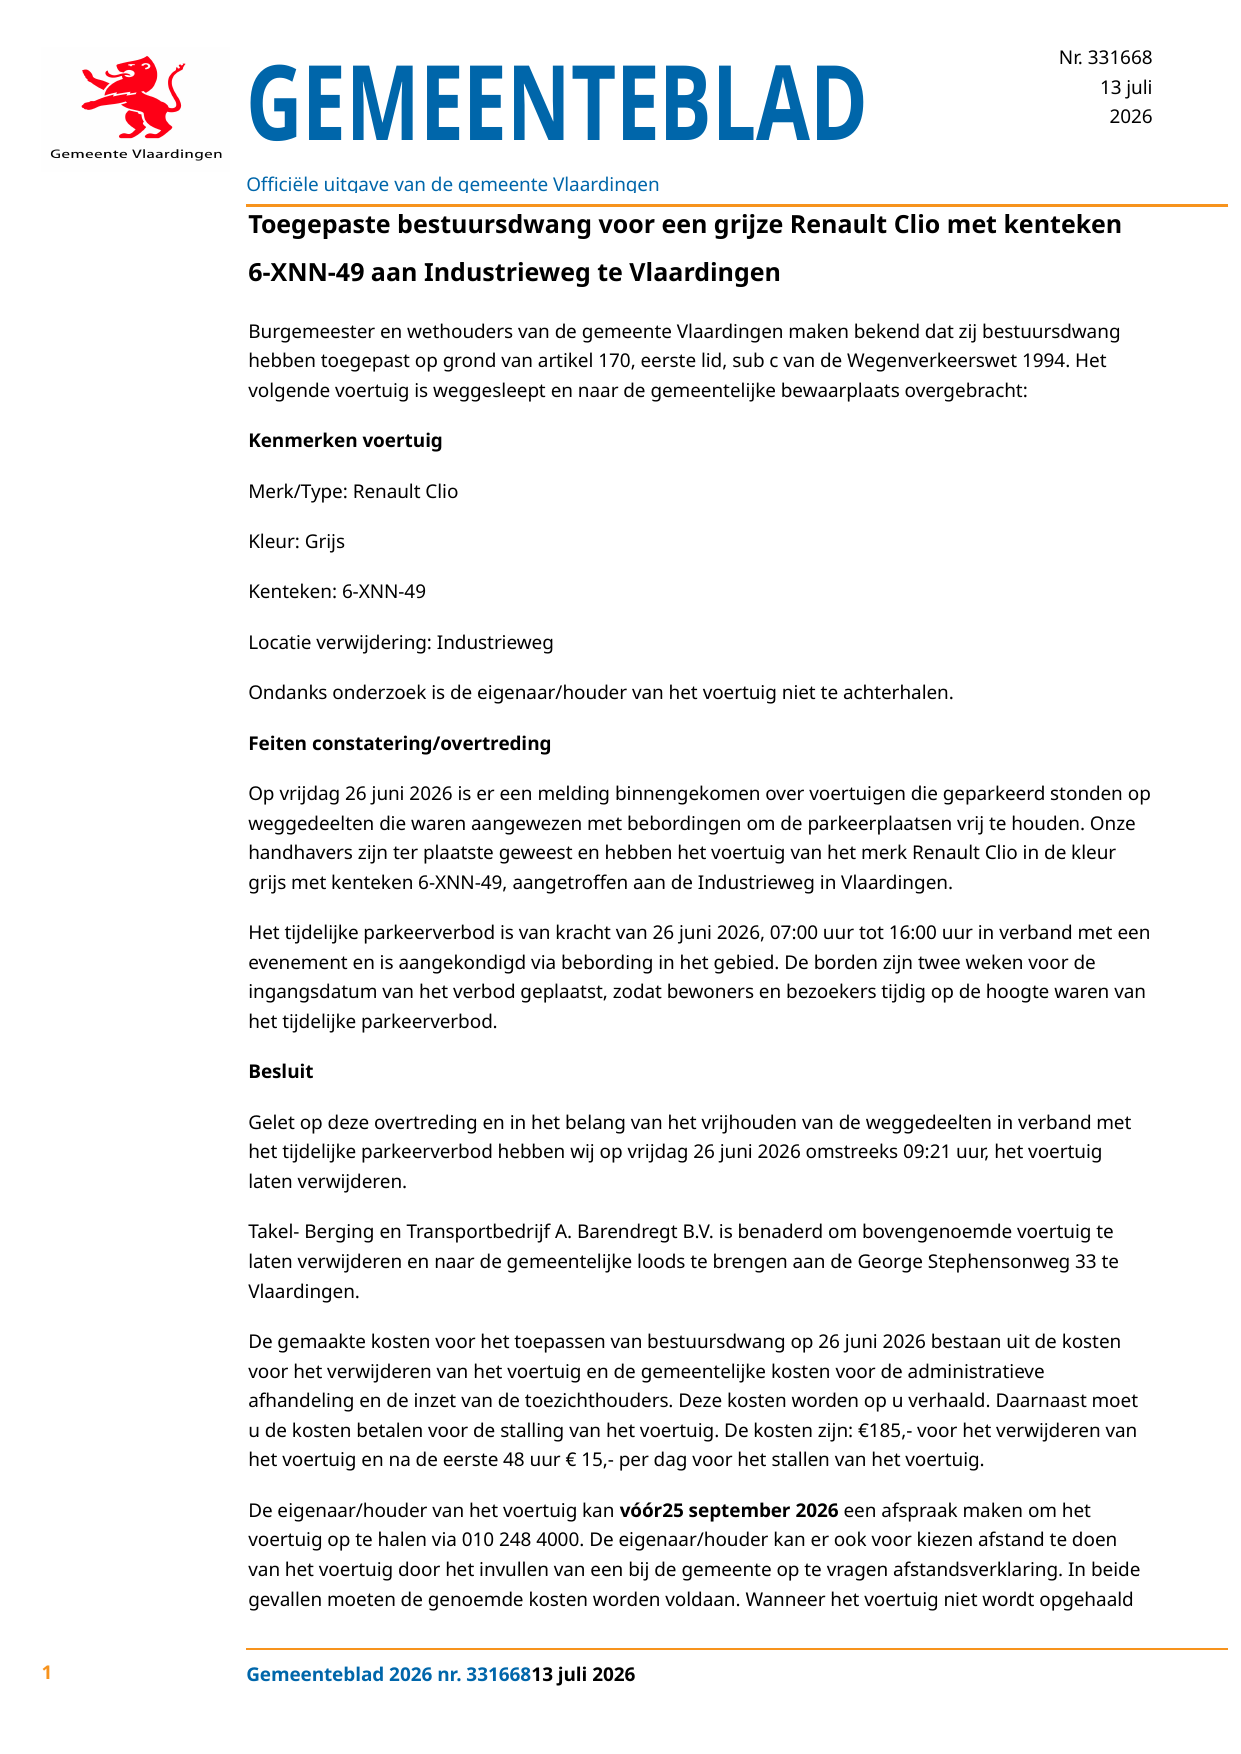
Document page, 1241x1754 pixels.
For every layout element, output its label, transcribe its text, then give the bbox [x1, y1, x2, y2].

text Feiten constatering/overtreding [248, 730, 1152, 756]
text De gemaakte kosten voor het toepassen van bestuursdwang op 26 juni 2026 bestaan uit de kosten voor het verwijderen van het voertuig en de gemeentelijke kosten voor de administratieve afhandeling en de inzet van de toezichthouders. Deze kosten worden op u verhaald. Daarnaast moet u de kosten betalen voor de stalling van het voertuig. De kosten zijn: €185,- voor het verwijderen van het voertuig en na de eerste 48 uur € 15,- per dag voor het stallen van het voertuig. [248, 1328, 1152, 1472]
text Het tijdelijke parkeerverbod is van kracht van 26 juni 2026, 07:00 uur tot 16:00 uur in verband met een evenement en is aangekondigd via bebording in het gebied. De borden zijn twee weken voor de ingangsdatum van het verbod geplaatst, zodat bewoners en bezoekers tijdig op de hoogte waren van het tijdelijke parkeerverbod. [248, 919, 1152, 1034]
text Locatie verwijdering: Industrieweg [248, 629, 1152, 655]
text Burgemeester en wethouders van de gemeente Vlaardingen maken bekend dat zij bestuursdwang hebben toegepast op grond van artikel 170, eerste lid, sub c van de Wegenverkeerswet 1994. Het volgende voertuig is weggesleept en naar de gemeentelijke bewaarplaats overgebracht: [248, 318, 1152, 403]
text Kleur: Grijs [248, 528, 1152, 554]
text De eigenaar/houder van het voertuig kan vóór25 september 2026 een afspraak maken om het voertuig op te halen via 010 248 4000. De eigenaar/houder kan er ook voor kiezen afstand te doen van het voertuig door het invullen van een bij de gemeente op te vragen afstandsverklaring. In beide gevallen moeten de genoemde kosten worden voldaan. Wanneer het voertuig niet wordt opgehaald [248, 1497, 1152, 1612]
text Kenteken: 6-XNN-49 [248, 579, 1152, 604]
text Merk/Type: Renault Clio [248, 478, 1152, 504]
text Ondanks onderzoek is de eigenaar/houder van het voertuig niet te achterhalen. [248, 679, 1152, 705]
text Toegepaste bestuursdwang voor een grijze Renault Clio met kenteken 6-XNN-49 aan Industrieweg te Vlaardingen [248, 207, 1152, 288]
text Besluit [248, 1059, 1152, 1084]
picture [41, 47, 231, 172]
text Takel- Berging en Transportbedrijf A. Barendregt B.V. is benaderd om bovengenoemde voertuig te laten verwijderen en naar de gemeentelijke loods te brengen aan de George Stephensonweg 33 te Vlaardingen. [248, 1219, 1152, 1304]
text Op vrijdag 26 juni 2026 is er een melding binnengekomen over voertuigen die geparkeerd stonden op weggedeelten die waren aangewezen met bebordingen om de parkeerplaatsen vrij te houden. Onze handhavers zijn ter plaatste geweest en hebben het voertuig van het merk Renault Clio in de kleur grijs met kenteken 6-XNN-49, aangetroffen aan de Industrieweg in Vlaardingen. [248, 780, 1152, 895]
text Gelet op deze overtreding en in het belang van het vrijhouden van de weggedeelten in verband met het tijdelijke parkeerverbod hebben wij op vrijdag 26 juni 2026 omstreeks 09:21 uur, het voertuig laten verwijderen. [248, 1109, 1152, 1194]
text Kenmerken voertuig [248, 427, 1152, 453]
